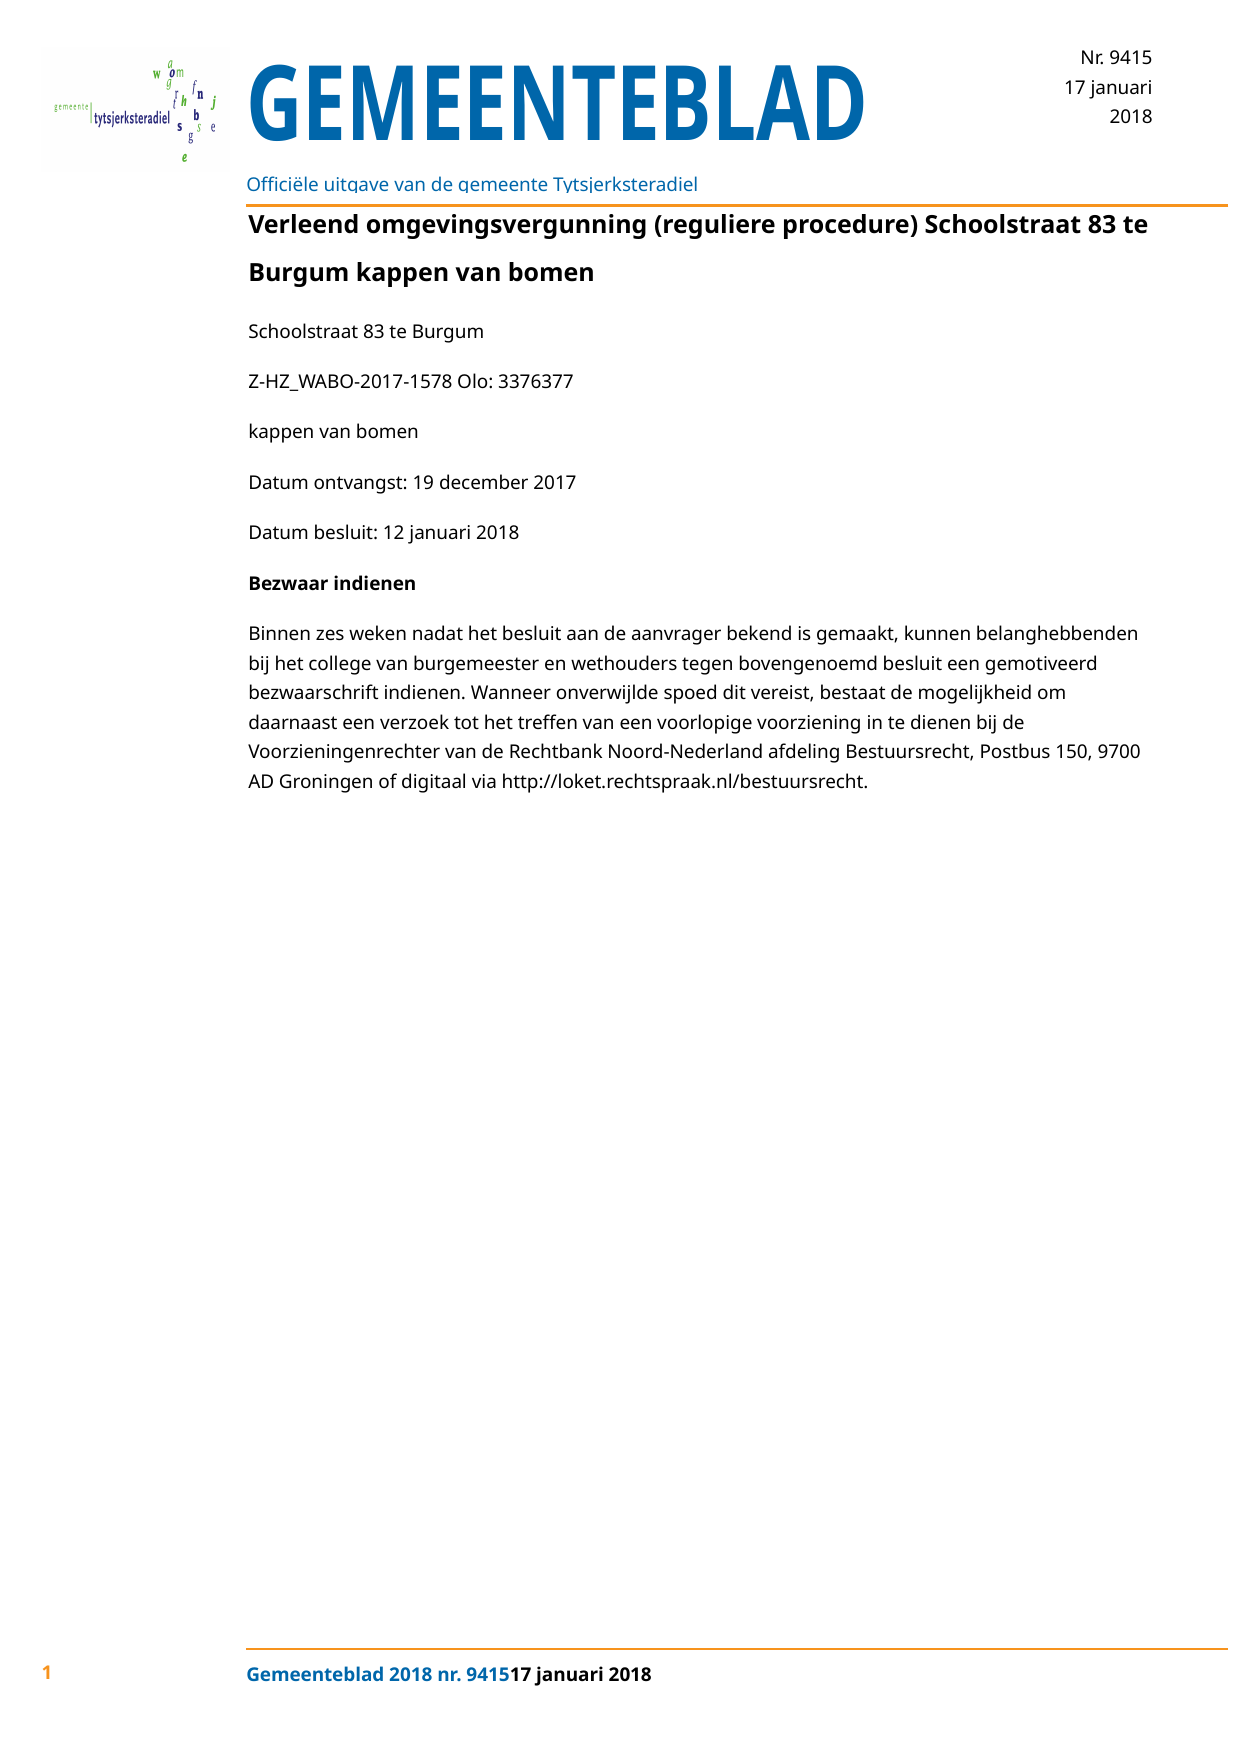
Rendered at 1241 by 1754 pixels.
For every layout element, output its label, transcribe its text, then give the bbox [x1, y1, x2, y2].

picture [41, 47, 231, 172]
text Z-HZ_WABO-2017-1578 Olo: 3376377 [248, 368, 1152, 394]
text Datum besluit: 12 januari 2018 [248, 519, 1152, 545]
text Bezwaar indienen [248, 570, 1152, 596]
text Schoolstraat 83 te Burgum [248, 318, 1152, 344]
text Datum ontvangst: 19 december 2017 [248, 469, 1152, 495]
text kappen van bomen [248, 419, 1152, 444]
text Binnen zes weken nadat het besluit aan de aanvrager bekend is gemaakt, kunnen belanghebbenden bij het college van burgemeester en wethouders tegen bovengenoemd besluit een gemotiveerd bezwaarschrift indienen. Wanneer onverwijlde spoed dit vereist, bestaat de mogelijkheid om daarnaast een verzoek tot het treffen van een voorlopige voorziening in te dienen bij de Voorzieningenrechter van de Rechtbank Noord-Nederland afdeling Bestuursrecht, Postbus 150, 9700 AD Groningen of digitaal via http://loket.rechtspraak.nl/bestuursrecht. [248, 620, 1152, 794]
text Verleend omgevingsvergunning (reguliere procedure) Schoolstraat 83 te Burgum kappen van bomen [248, 207, 1152, 288]
